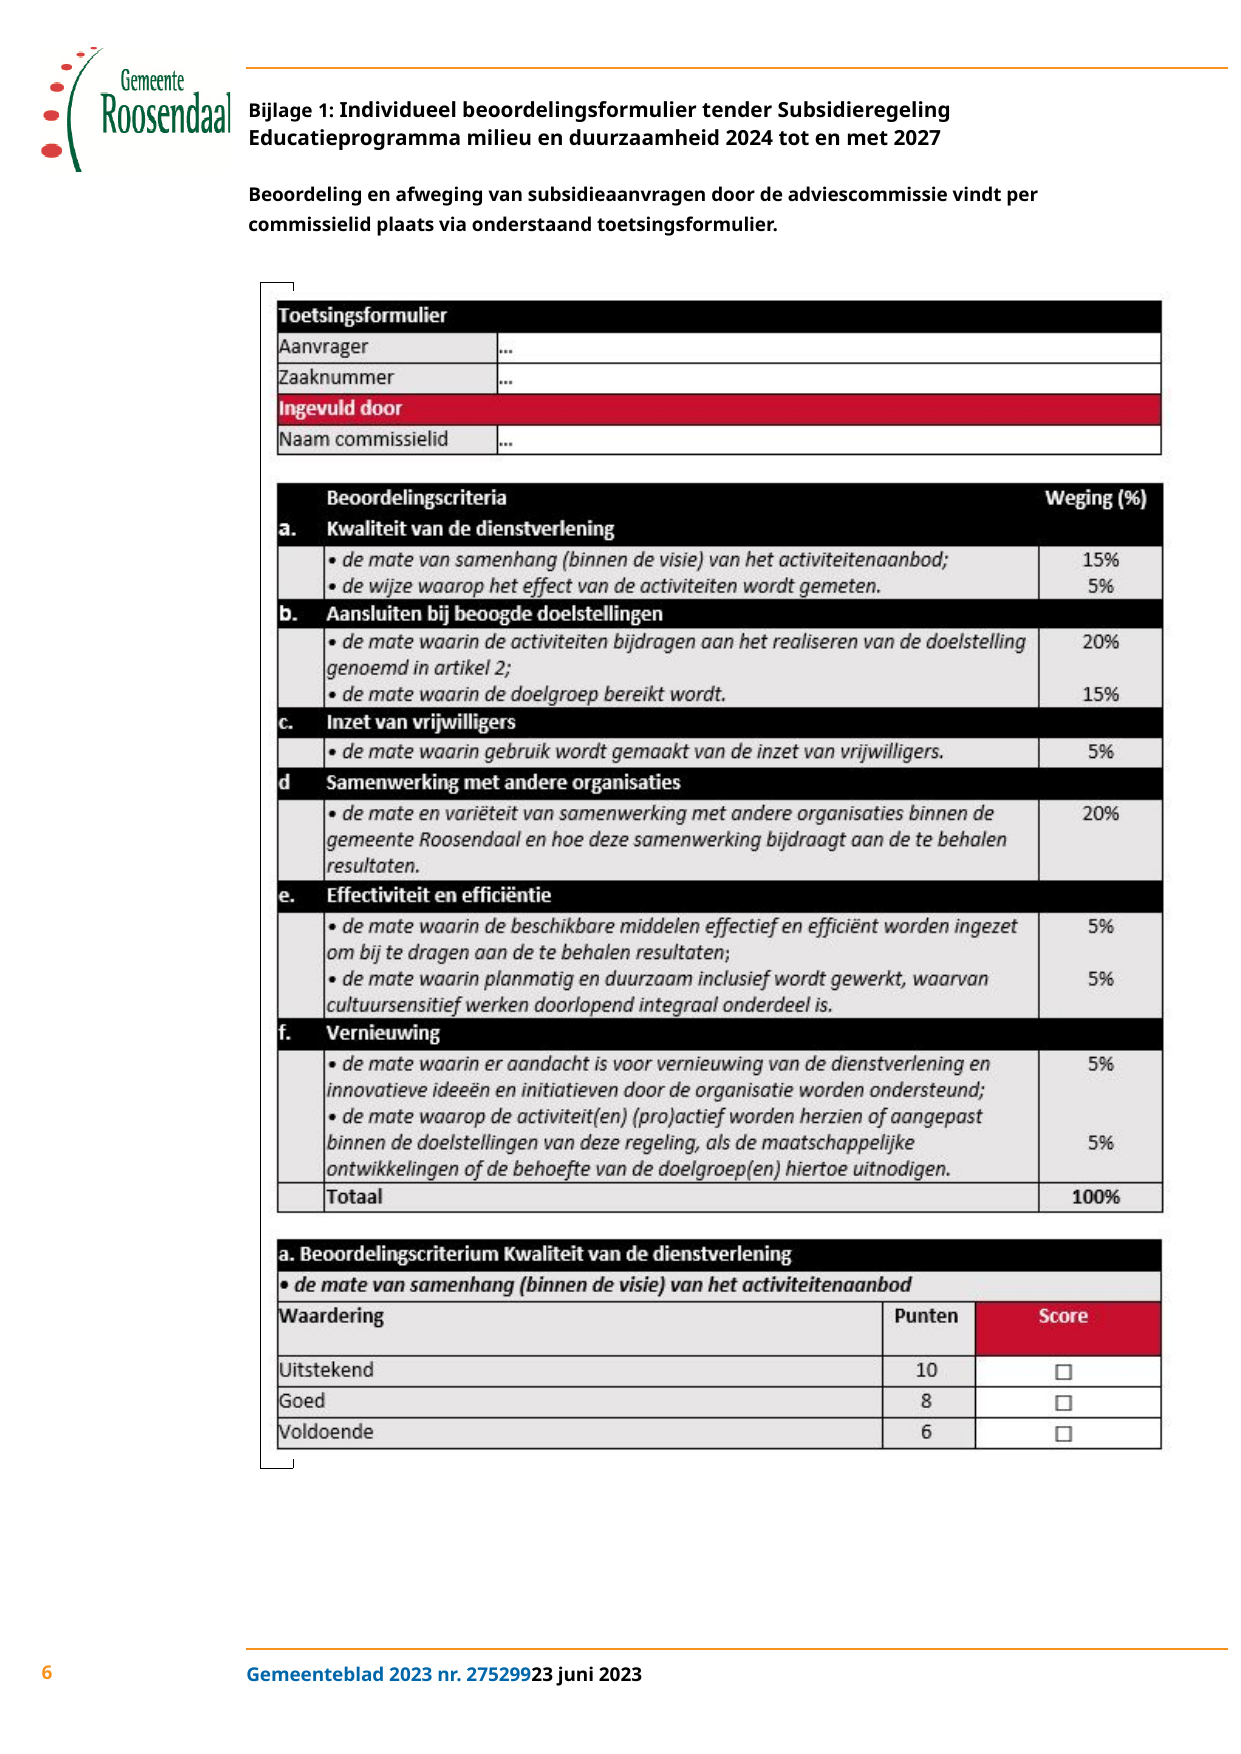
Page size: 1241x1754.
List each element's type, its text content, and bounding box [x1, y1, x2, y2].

picture [41, 47, 231, 172]
text Beoordeling en afweging van subsidieaanvragen door de adviescommissie vindt per commissielid plaats via onderstaand toetsingsformulier. [248, 181, 1152, 237]
text Bijlage 1: Individueel beoordelingsformulier tender Subsidieregeling Educatieprogramma milieu en duurzaamheid 2024 tot en met 2027 [248, 95, 1152, 152]
picture [268, 291, 1173, 1459]
